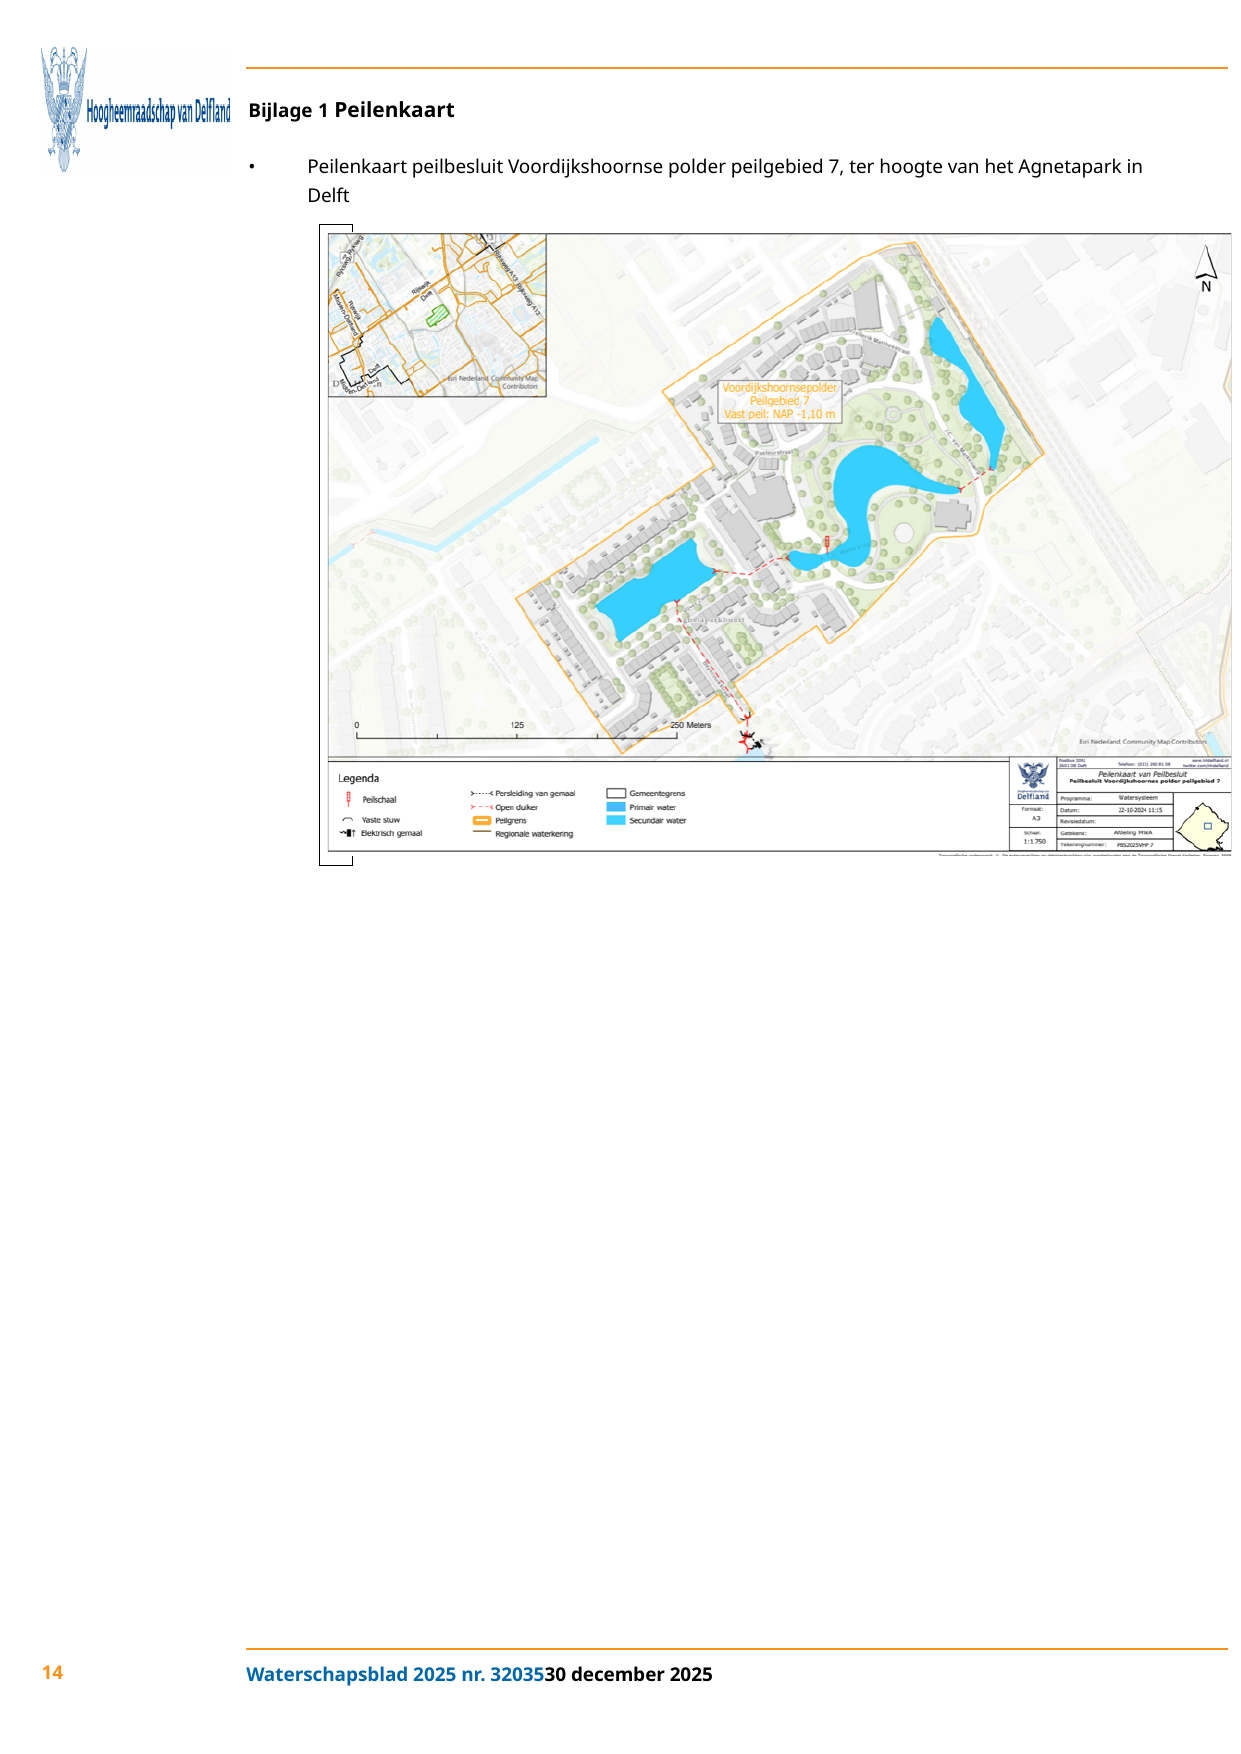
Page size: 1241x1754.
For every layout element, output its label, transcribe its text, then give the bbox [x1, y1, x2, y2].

picture [41, 47, 231, 172]
text Bijlage 1 Peilenkaart [248, 95, 1152, 123]
list Peilenkaart peilbesluit Voordijkshoornse polder peilgebied 7, ter hoogte van het Agnetapark in Delft [248, 153, 1152, 208]
picture [327, 232, 1232, 856]
